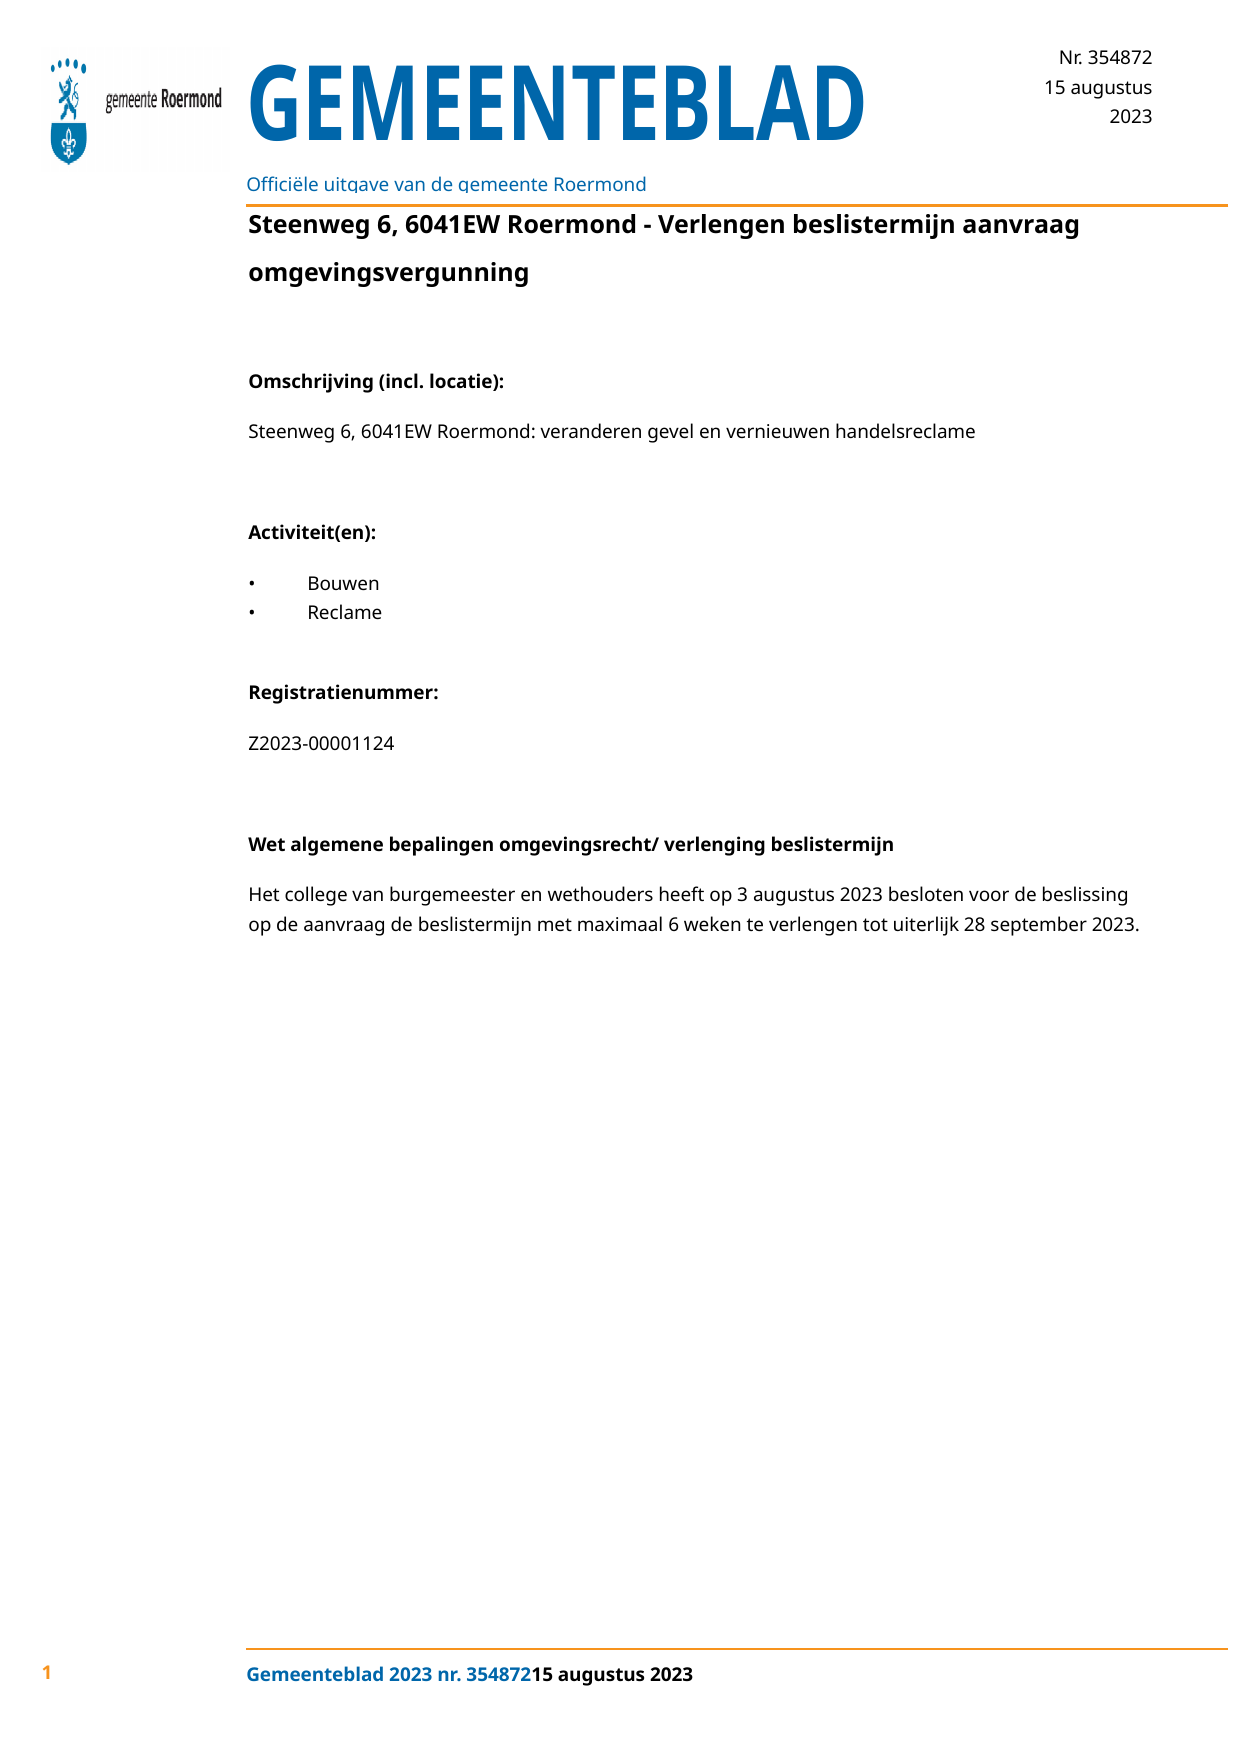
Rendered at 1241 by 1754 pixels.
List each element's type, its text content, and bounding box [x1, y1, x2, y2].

text Activiteit(en): [248, 519, 1152, 545]
text Registratienummer: [248, 679, 1152, 705]
text Steenweg 6, 6041EW Roermond - Verlengen beslistermijn aanvraag omgevingsvergunning [248, 207, 1152, 288]
text Wet algemene bepalingen omgevingsrecht/ verlenging beslistermijn [248, 831, 1152, 857]
text Z2023-00001124 [248, 730, 1152, 756]
picture [41, 47, 231, 172]
list Bouwen [248, 570, 1152, 596]
text Het college van burgemeester en wethouders heeft op 3 augustus 2023 besloten voor de beslissing op de aanvraag de beslistermijn met maximaal 6 weken te verlengen tot uiterlijk 28 september 2023. [248, 881, 1152, 937]
text Omschrijving (incl. locatie): [248, 368, 1152, 394]
list Reclame [248, 599, 1152, 625]
text Steenweg 6, 6041EW Roermond: veranderen gevel en vernieuwen handelsreclame [248, 419, 1152, 444]
